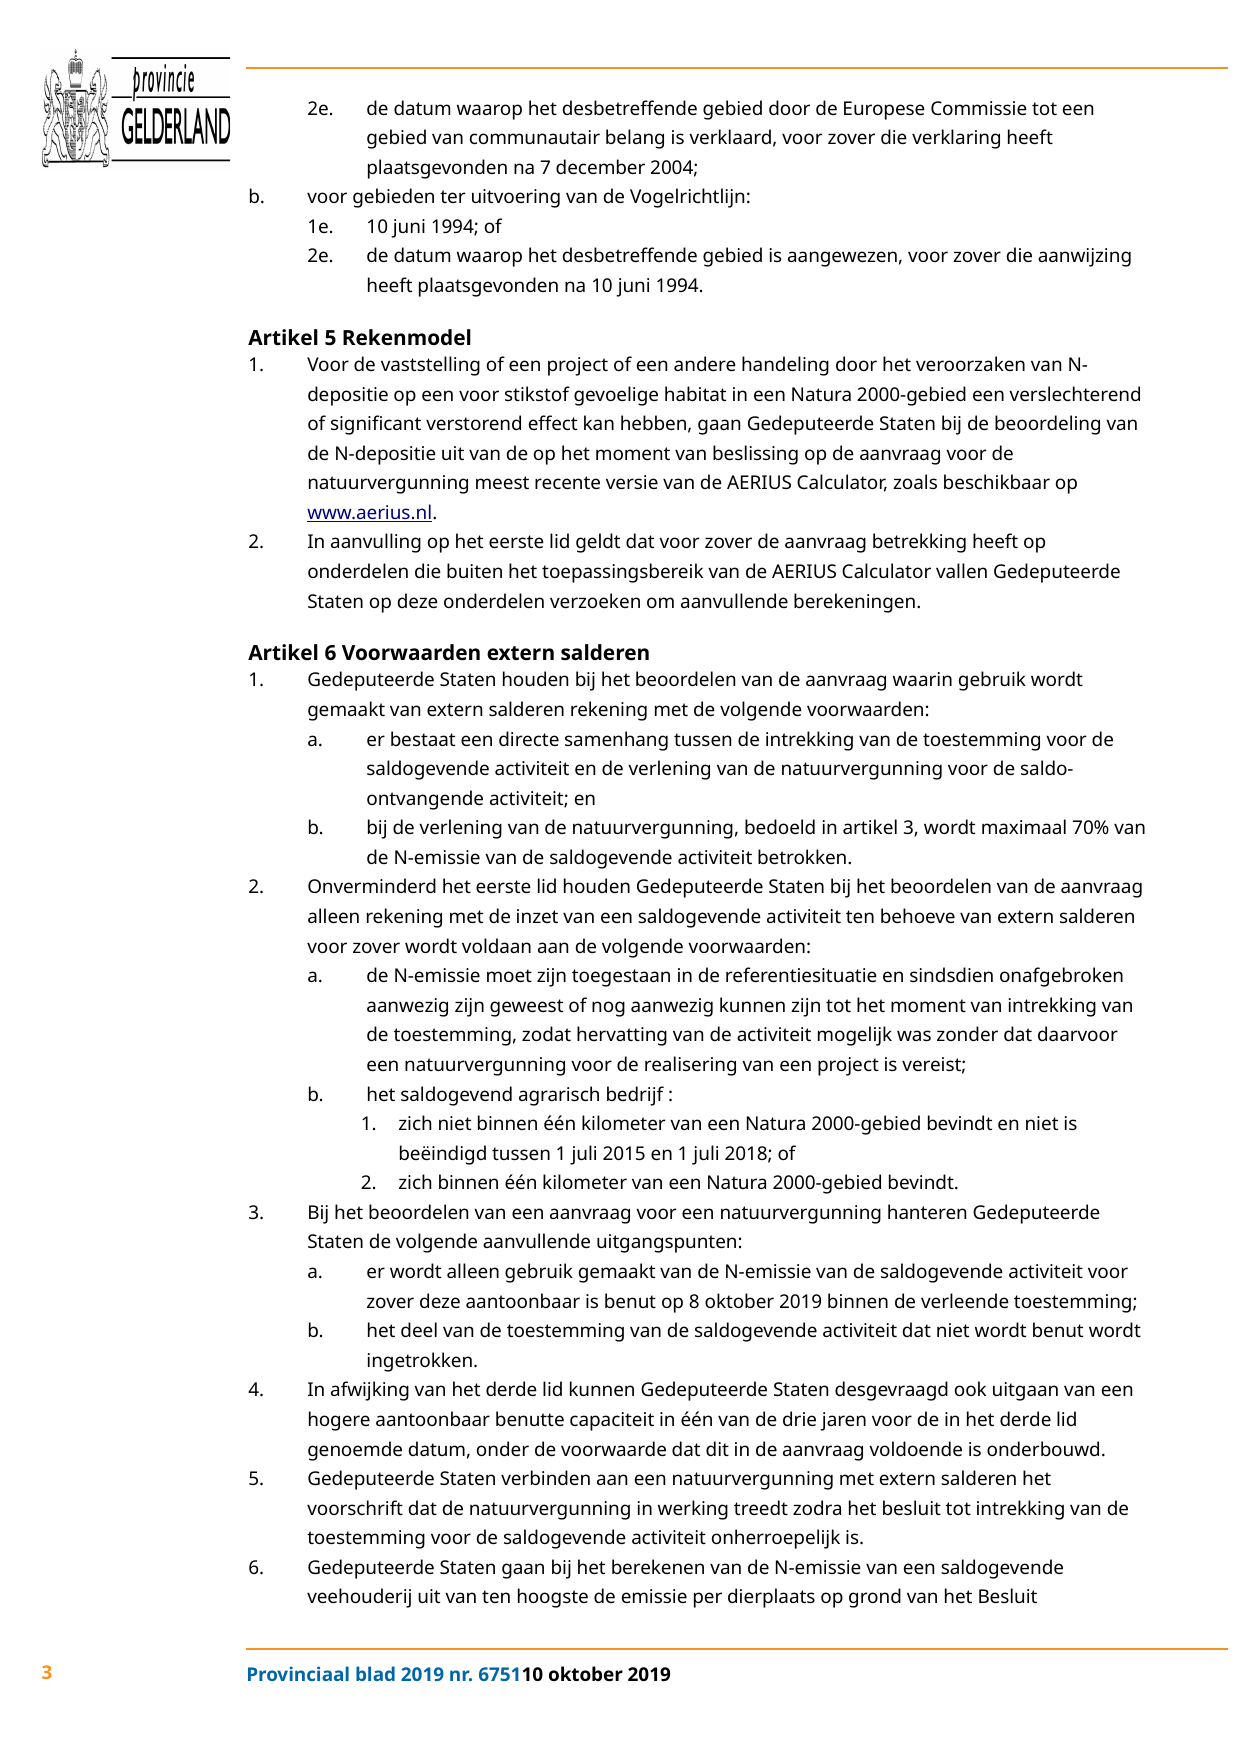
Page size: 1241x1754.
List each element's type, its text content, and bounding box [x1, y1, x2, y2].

list Onverminderd het eerste lid houden Gedeputeerde Staten bij het beoordelen van de aanvraag alleen rekening met de inzet van een saldogevende activiteit ten behoeve van extern salderen voor zover wordt voldaan aan de volgende voorwaarden: [248, 874, 1152, 959]
list Gedeputeerde Staten verbinden aan een natuurvergunning met extern salderen het voorschrift dat de natuurvergunning in werking treedt zodra het besluit tot intrekking van de toestemming voor de saldogevende activiteit onherroepelijk is. [248, 1465, 1152, 1550]
list Gedeputeerde Staten gaan bij het berekenen van de N-emissie van een saldogevende veehouderij uit van ten hoogste de emissie per dierplaats op grond van het Besluit [248, 1554, 1152, 1609]
list Bij het beoordelen van een aanvraag voor een natuurvergunning hanteren Gedeputeerde Staten de volgende aanvullende uitgangspunten: [248, 1199, 1152, 1254]
list In afwijking van het derde lid kunnen Gedeputeerde Staten desgevraagd ook uitgaan van een hogere aantoonbaar benutte capaciteit in één van de drie jaren voor de in het derde lid genoemde datum, onder de voorwaarde dat dit in de aanvraag voldoende is onderbouwd. [248, 1377, 1152, 1462]
list voor gebieden ter uitvoering van de Vogelrichtlijn: [248, 183, 1152, 209]
list het deel van de toestemming van de saldogevende activiteit dat niet wordt benut wordt ingetrokken. [307, 1317, 1152, 1373]
text Artikel 5 Rekenmodel [248, 323, 1152, 351]
list er bestaat een directe samenhang tussen de intrekking van de toestemming voor de saldogevende activiteit en de verlening van de natuurvergunning voor de saldo-ontvangende activiteit; en [307, 726, 1152, 811]
list de datum waarop het desbetreffende gebied door de Europese Commissie tot een gebied van communautair belang is verklaard, voor zover die verklaring heeft plaatsgevonden na 7 december 2004; [307, 95, 1152, 180]
picture [41, 47, 231, 172]
list 10 juni 1994; of [307, 213, 1152, 239]
list het saldogevend agrarisch bedrijf : [307, 1081, 1152, 1107]
text Artikel 6 Voorwaarden extern salderen [248, 638, 1152, 667]
list er wordt alleen gebruik gemaakt van de N-emissie van de saldogevende activiteit voor zover deze aantoonbaar is benut op 8 oktober 2019 binnen de verleende toestemming; [307, 1258, 1152, 1314]
list bij de verlening van de natuurvergunning, bedoeld in artikel 3, wordt maximaal 70% van de N-emissie van de saldogevende activiteit betrokken. [307, 814, 1152, 870]
list Voor de vaststelling of een project of een andere handeling door het veroorzaken van N-depositie op een voor stikstof gevoelige habitat in een Natura 2000-gebied een verslechterend of significant verstorend effect kan hebben, gaan Gedeputeerde Staten bij de beoordeling van de N-depositie uit van de op het moment van beslissing op de aanvraag voor de natuurvergunning meest recente versie van de AERIUS Calculator, zoals beschikbaar op www.aerius.nl. [248, 351, 1152, 525]
list de datum waarop het desbetreffende gebied is aangewezen, voor zover die aanwijzing heeft plaatsgevonden na 10 juni 1994. [307, 243, 1152, 298]
list zich binnen één kilometer van een Natura 2000-gebied bevindt. [361, 1169, 1152, 1195]
list de N-emissie moet zijn toegestaan in de referentiesituatie en sindsdien onafgebroken aanwezig zijn geweest of nog aanwezig kunnen zijn tot het moment van intrekking van de toestemming, zodat hervatting van de activiteit mogelijk was zonder dat daarvoor een natuurvergunning voor de realisering van een project is vereist; [307, 962, 1152, 1077]
list In aanvulling op het eerste lid geldt dat voor zover de aanvraag betrekking heeft op onderdelen die buiten het toepassingsbereik van de AERIUS Calculator vallen Gedeputeerde Staten op deze onderdelen verzoeken om aanvullende berekeningen. [248, 529, 1152, 613]
list zich niet binnen één kilometer van een Natura 2000-gebied bevindt en niet is beëindigd tussen 1 juli 2015 en 1 juli 2018; of [361, 1110, 1152, 1166]
list Gedeputeerde Staten houden bij het beoordelen van de aanvraag waarin gebruik wordt gemaakt van extern salderen rekening met de volgende voorwaarden: [248, 667, 1152, 722]
